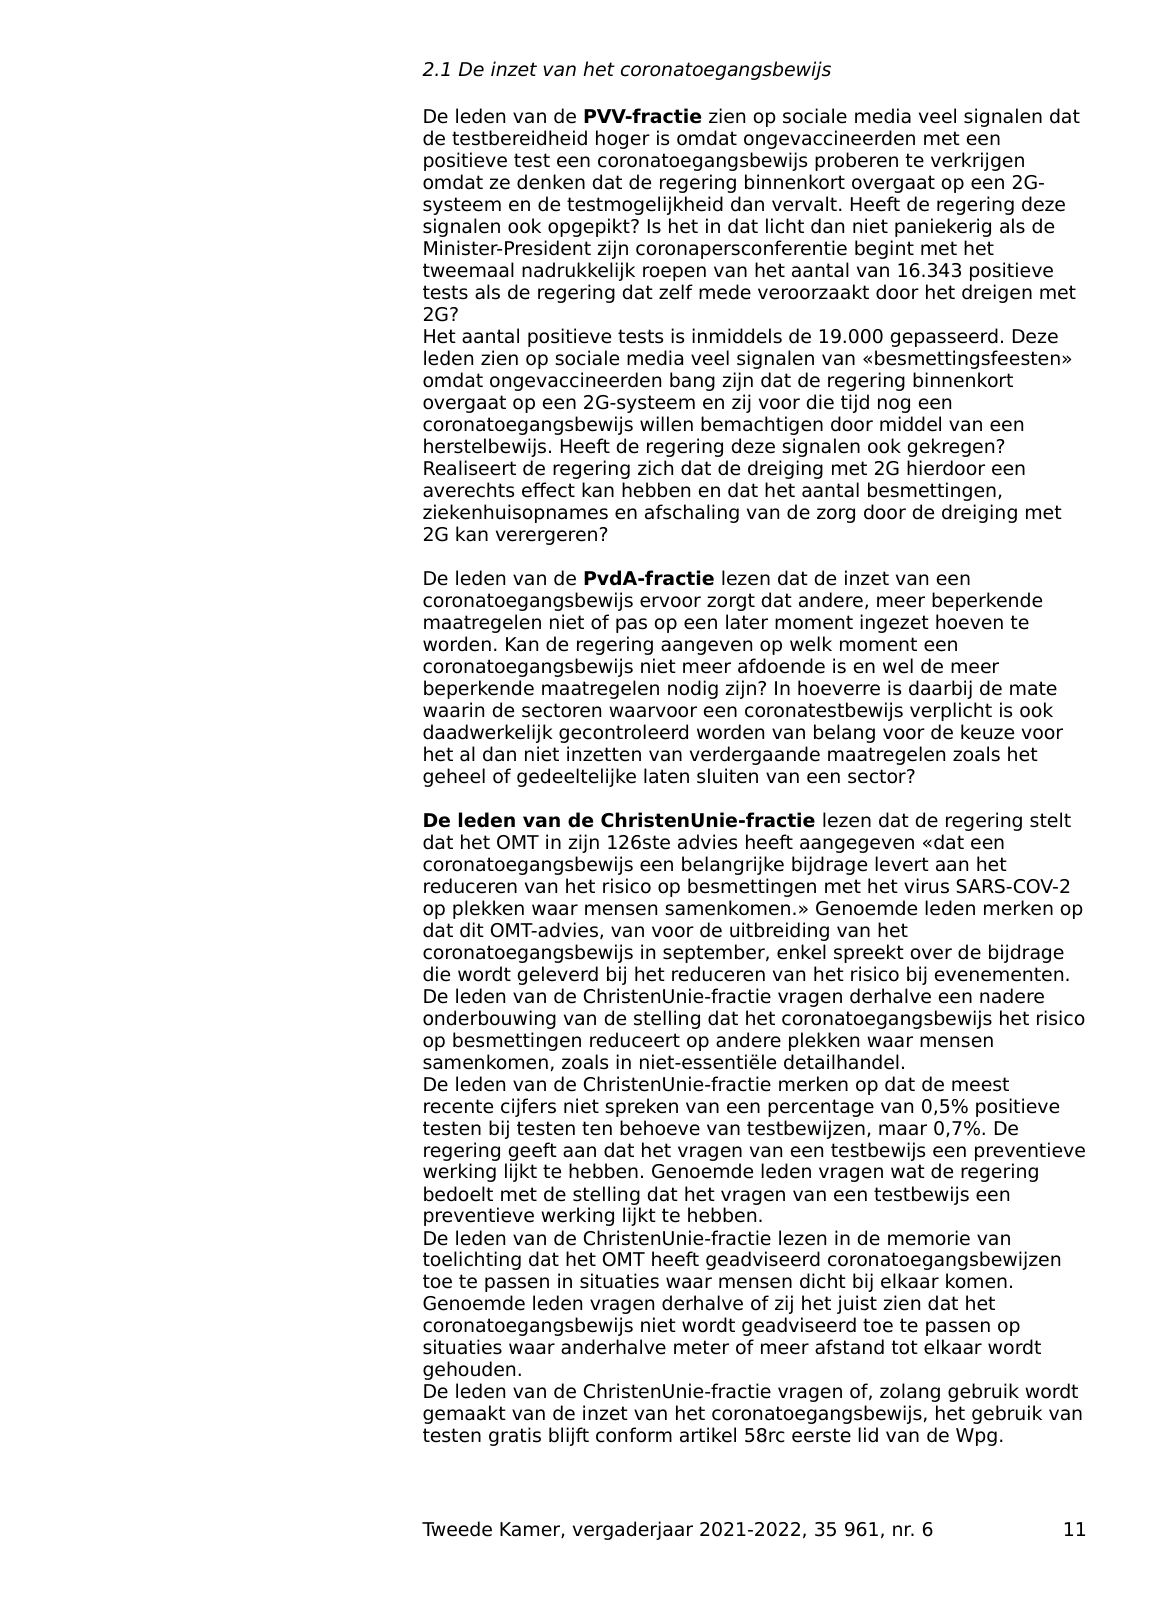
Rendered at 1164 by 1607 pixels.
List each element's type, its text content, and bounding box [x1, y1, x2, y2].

text De leden van de ChristenUnie-fractie vragen of, zolang gebruik wordt gemaakt van de inzet van het coronatoegangsbewijs, het gebruik van testen gratis blijft conform artikel 58rc eerste lid van de Wpg. [422, 1381, 1087, 1447]
subtitle 2.1 De inzet van het coronatoegangsbewijs [422, 59, 1087, 81]
text De leden van de PVV-fractie zien op sociale media veel signalen dat de testbereidheid hoger is omdat ongevaccineerden met een positieve test een coronatoegangsbewijs proberen te verkrijgen omdat ze denken dat de regering binnenkort overgaat op een 2G-systeem en de testmogelijkheid dan vervalt. Heeft de regering deze signalen ook opgepikt? Is het in dat licht dan niet paniekerig als de Minister-President zijn coronapersconferentie begint met het tweemaal nadrukkelijk roepen van het aantal van 16.343 positieve tests als de regering dat zelf mede veroorzaakt door het dreigen met 2G? [422, 106, 1087, 326]
text De leden van de ChristenUnie-fractie lezen dat de regering stelt dat het OMT in zijn 126ste advies heeft aangegeven «dat een coronatoegangsbewijs een belangrijke bijdrage levert aan het reduceren van het risico op besmettingen met het virus SARS-COV-2 op plekken waar mensen samenkomen.» Genoemde leden merken op dat dit OMT-advies, van voor de uitbreiding van het coronatoegangsbewijs in september, enkel spreekt over de bijdrage die wordt geleverd bij het reduceren van het risico bij evenementen. De leden van de ChristenUnie-fractie vragen derhalve een nadere onderbouwing van de stelling dat het coronatoegangsbewijs het risico op besmettingen reduceert op andere plekken waar mensen samenkomen, zoals in niet-essentiële detailhandel. [422, 810, 1087, 1073]
text De leden van de ChristenUnie-fractie lezen in de memorie van toelichting dat het OMT heeft geadviseerd coronatoegangsbewijzen toe te passen in situaties waar mensen dicht bij elkaar komen. Genoemde leden vragen derhalve of zij het juist zien dat het coronatoegangsbewijs niet wordt geadviseerd toe te passen op situaties waar anderhalve meter of meer afstand tot elkaar wordt gehouden. [422, 1227, 1087, 1381]
text De leden van de PvdA-fractie lezen dat de inzet van een coronatoegangsbewijs ervoor zorgt dat andere, meer beperkende maatregelen niet of pas op een later moment ingezet hoeven te worden. Kan de regering aangeven op welk moment een coronatoegangsbewijs niet meer afdoende is en wel de meer beperkende maatregelen nodig zijn? In hoeverre is daarbij de mate waarin de sectoren waarvoor een coronatestbewijs verplicht is ook daadwerkelijk gecontroleerd worden van belang voor de keuze voor het al dan niet inzetten van verdergaande maatregelen zoals het geheel of gedeeltelijke laten sluiten van een sector? [422, 568, 1087, 788]
text Het aantal positieve tests is inmiddels de 19.000 gepasseerd. Deze leden zien op sociale media veel signalen van «besmettingsfeesten» omdat ongevaccineerden bang zijn dat de regering binnenkort overgaat op een 2G-systeem en zij voor die tijd nog een coronatoegangsbewijs willen bemachtigen door middel van een herstelbewijs. Heeft de regering deze signalen ook gekregen? Realiseert de regering zich dat de dreiging met 2G hierdoor een averechts effect kan hebben en dat het aantal besmettingen, ziekenhuisopnames en afschaling van de zorg door de dreiging met 2G kan verergeren? [422, 326, 1087, 546]
text De leden van de ChristenUnie-fractie merken op dat de meest recente cijfers niet spreken van een percentage van 0,5% positieve testen bij testen ten behoeve van testbewijzen, maar 0,7%. De regering geeft aan dat het vragen van een testbewijs een preventieve werking lijkt te hebben. Genoemde leden vragen wat de regering bedoelt met de stelling dat het vragen van een testbewijs een preventieve werking lijkt te hebben. [422, 1073, 1087, 1227]
